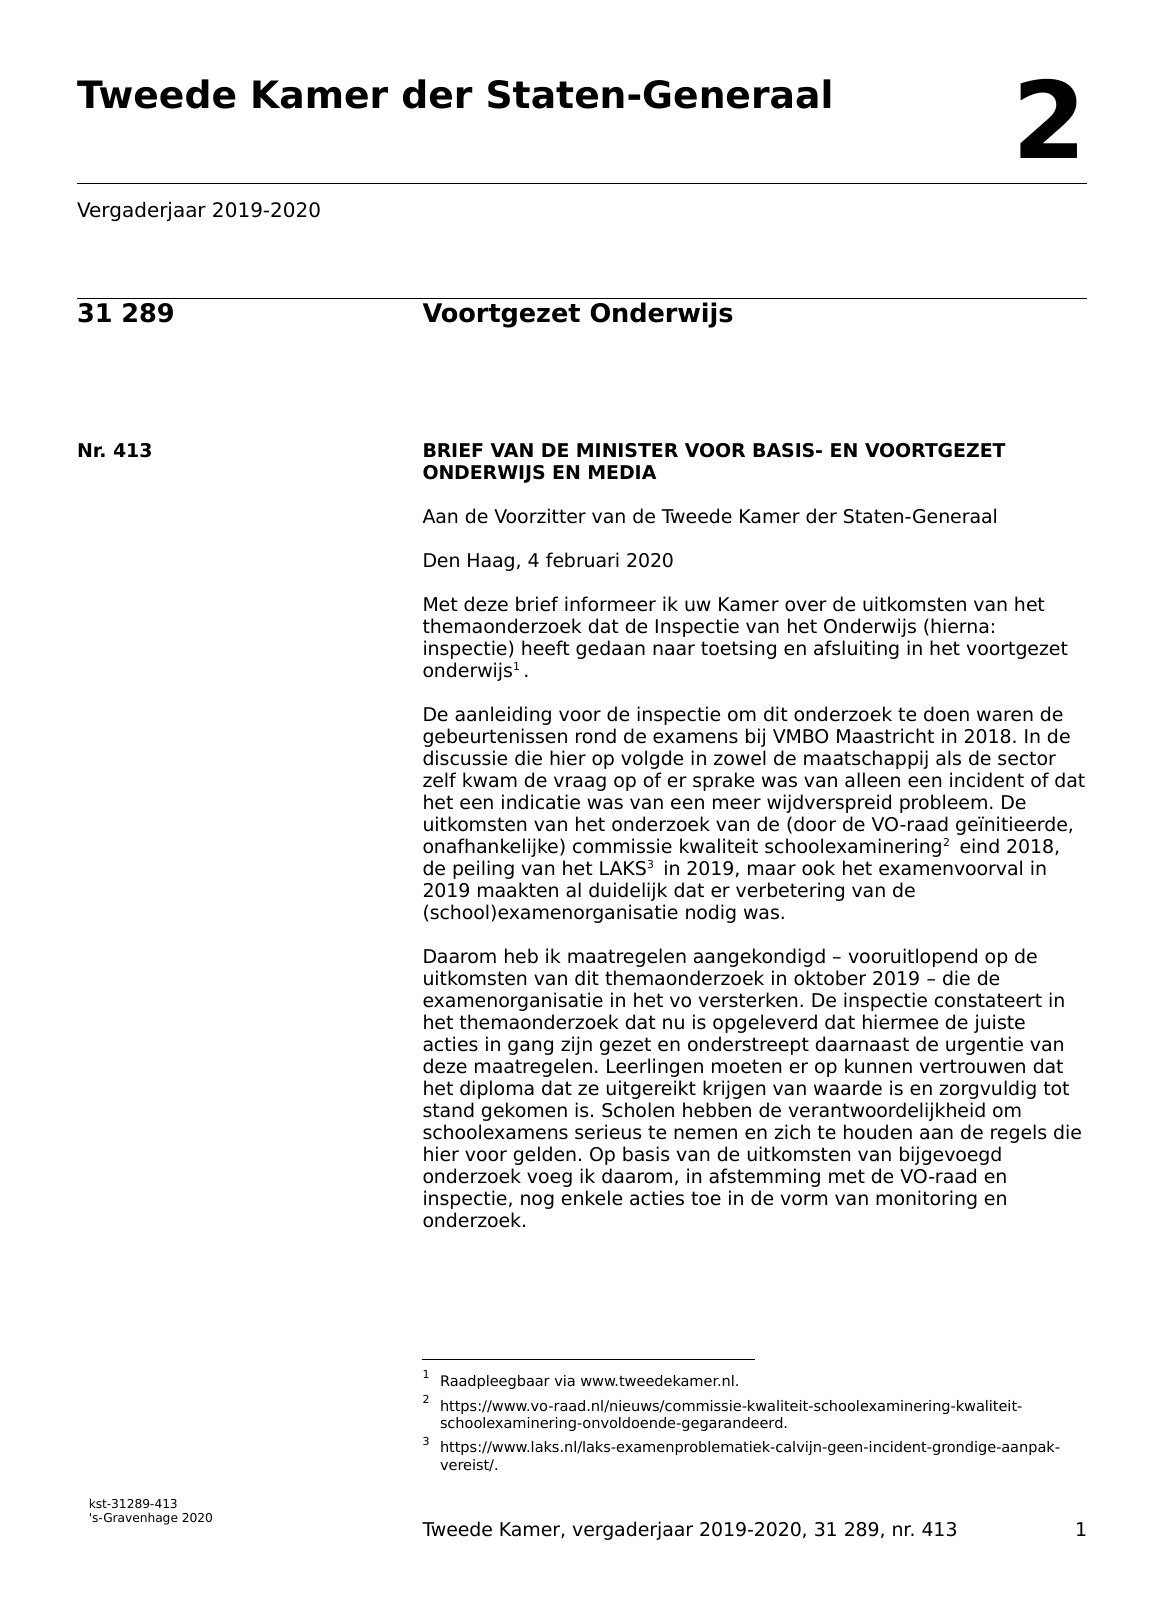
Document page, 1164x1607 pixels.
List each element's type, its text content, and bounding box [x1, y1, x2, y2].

table_header 2 [886, 59, 1087, 183]
text https://www.vo-raad.nl/nieuws/commissie-kwaliteit-schoolexaminering-kwaliteit-schoolexaminering-onvoldoende-gegarandeerd. [422, 1393, 1087, 1432]
text Met deze brief informeer ik uw Kamer over de uitkomsten van het themaonderzoek dat de Inspectie van het Onderwijs (hierna: inspectie) heeft gedaan naar toetsing en afsluiting in het voortgezet onderwijs. [422, 594, 1087, 682]
text Den Haag, 4 februari 2020 [422, 550, 1087, 572]
table_header Tweede Kamer der Staten-Generaal [77, 59, 886, 183]
table_cell Vergaderjaar 2019-2020 [77, 184, 1087, 298]
text kst-31289-413 [88, 1497, 323, 1511]
text Aan de Voorzitter van de Tweede Kamer der Staten-Generaal [422, 506, 1087, 528]
text https://www.laks.nl/laks-examenproblematiek-calvijn-geen-incident-grondige-aanpak-vereist/. [422, 1435, 1087, 1474]
text Daarom heb ik maatregelen aangekondigd – vooruitlopend op de uitkomsten van dit themaonderzoek in oktober 2019 – die de examenorganisatie in het vo versterken. De inspectie constateert in het themaonderzoek dat nu is opgeleverd dat hiermee de juiste acties in gang zijn gezet en onderstreept daarnaast de urgentie van deze maatregelen. Leerlingen moeten er op kunnen vertrouwen dat het diploma dat ze uitgereikt krijgen van waarde is en zorgvuldig tot stand gekomen is. Scholen hebben de verantwoordelijkheid om schoolexamens serieus te nemen en zich te houden aan de regels die hier voor gelden. Op basis van de uitkomsten van bijgevoegd onderzoek voeg ik daarom, in afstemming met de VO-raad en inspectie, nog enkele acties toe in de vorm van monitoring en onderzoek. [422, 946, 1087, 1232]
subtitle Nr. 413 BRIEF VAN DE MINISTER VOOR BASIS- EN VOORTGEZET ONDERWIJS EN MEDIA [77, 440, 1087, 484]
text De aanleiding voor de inspectie om dit onderzoek te doen waren de gebeurtenissen rond de examens bij VMBO Maastricht in 2018. In de discussie die hier op volgde in zowel de maatschappij als de sector zelf kwam de vraag op of er sprake was van alleen een incident of dat het een indicatie was van een meer wijdverspreid probleem. De uitkomsten van het onderzoek van de (door de VO-raad geïnitieerde, onafhankelijke) commissie kwaliteit schoolexaminering eind 2018, de peiling van het LAKS in 2019, maar ook het examenvoorval in 2019 maakten al duidelijk dat er verbetering van de (school)examenorganisatie nodig was. [422, 704, 1087, 924]
subtitle 31 289 Voortgezet Onderwijs [77, 299, 1087, 329]
text 's-Gravenhage 2020 [88, 1511, 323, 1525]
text Raadpleegbaar via www.tweedekamer.nl. [422, 1368, 1087, 1391]
